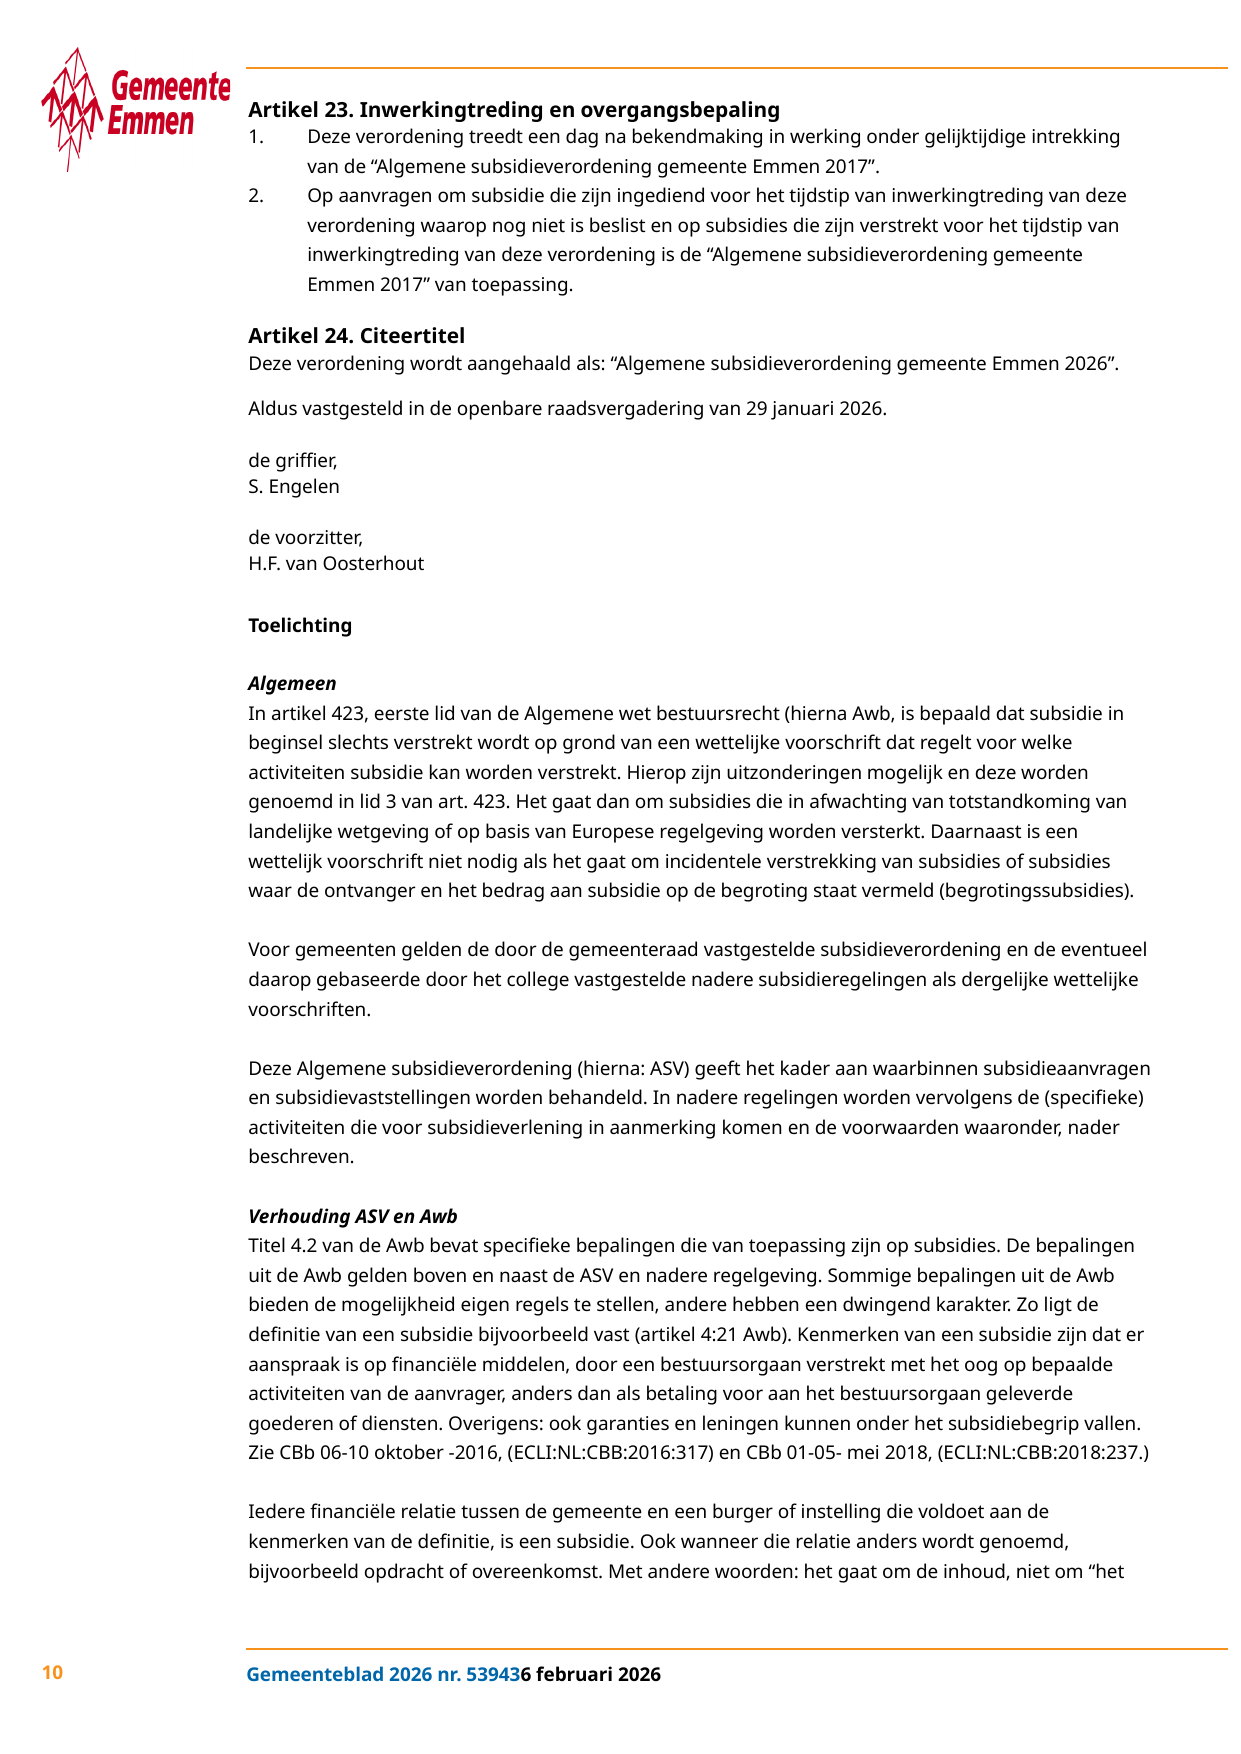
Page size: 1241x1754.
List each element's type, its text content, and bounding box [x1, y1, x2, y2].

text de voorzitter, [248, 524, 1152, 550]
text In artikel 423, eerste lid van de Algemene wet bestuursrecht (hierna Awb, is bepaald dat subsidie in beginsel slechts verstrekt wordt op grond van een wettelijke voorschrift dat regelt voor welke activiteiten subsidie kan worden verstrekt. Hierop zijn uitzonderingen mogelijk en deze worden genoemd in lid 3 van art. 423. Het gaat dan om subsidies die in afwachting van totstandkoming van landelijke wetgeving of op basis van Europese regelgeving worden versterkt. Daarnaast is een wettelijk voorschrift niet nodig als het gaat om incidentele verstrekking van subsidies of subsidies waar de ontvanger en het bedrag aan subsidie op de begroting staat vermeld (begrotingssubsidies). [248, 700, 1152, 903]
picture [41, 47, 231, 172]
text Artikel 23. Inwerkingtreding en overgangsbepaling [248, 95, 1152, 123]
text Toelichting [248, 601, 1152, 641]
text Aldus vastgesteld in de openbare raadsvergadering van 29 januari 2026. [248, 396, 1152, 421]
text Deze Algemene subsidieverordening (hierna: ASV) geeft het kader aan waarbinnen subsidieaanvragen en subsidievaststellingen worden behandeld. In nadere regelingen worden vervolgens de (specifieke) activiteiten die voor subsidieverlening in aanmerking komen en de voorwaarden waaronder, nader beschreven. [248, 1055, 1152, 1169]
text Artikel 24. Citeertitel [248, 322, 1152, 350]
text Verhouding ASV en Awb [248, 1203, 1152, 1228]
list Deze verordening treedt een dag na bekendmaking in werking onder gelijktijdige intrekking van de “Algemene subsidieverordening gemeente Emmen 2017”. [248, 123, 1152, 178]
text Voor gemeenten gelden de door de gemeenteraad vastgestelde subsidieverordening en de eventueel daarop gebaseerde door het college vastgestelde nadere subsidieregelingen als dergelijke wettelijke voorschriften. [248, 937, 1152, 1021]
list Op aanvragen om subsidie die zijn ingediend voor het tijdstip van inwerkingtreding van deze verordening waarop nog niet is beslist en op subsidies die zijn verstrekt voor het tijdstip van inwerkingtreding van deze verordening is de “Algemene subsidieverordening gemeente Emmen 2017” van toepassing. [248, 182, 1152, 297]
text S. Engelen [248, 473, 1152, 498]
text H.F. van Oosterhout [248, 550, 1152, 576]
text Algemeen [248, 670, 1152, 696]
text Deze verordening wordt aangehaald als: “Algemene subsidieverordening gemeente Emmen 2026”. [248, 350, 1152, 376]
text Titel 4.2 van de Awb bevat specifieke bepalingen die van toepassing zijn op subsidies. De bepalingen uit de Awb gelden boven en naast de ASV en nadere regelgeving. Sommige bepalingen uit de Awb bieden de mogelijkheid eigen regels te stellen, andere hebben een dwingend karakter. Zo ligt de definitie van een subsidie bijvoorbeeld vast (artikel 4:21 Awb). Kenmerken van een subsidie zijn dat er aanspraak is op financiële middelen, door een bestuursorgaan verstrekt met het oog op bepaalde activiteiten van de aanvrager, anders dan als betaling voor aan het bestuursorgaan geleverde goederen of diensten. Overigens: ook garanties en leningen kunnen onder het subsidiebegrip vallen. Zie CBb 06-10 oktober -2016, (ECLI:NL:CBB:2016:317) en CBb 01-05- mei 2018, (ECLI:NL:CBB:2018:237.) [248, 1232, 1152, 1465]
text Iedere financiële relatie tussen de gemeente en een burger of instelling die voldoet aan de kenmerken van de definitie, is een subsidie. Ook wanneer die relatie anders wordt genoemd, bijvoorbeeld opdracht of overeenkomst. Met andere woorden: het gaat om de inhoud, niet om “het [248, 1499, 1152, 1583]
text de griffier, [248, 447, 1152, 473]
